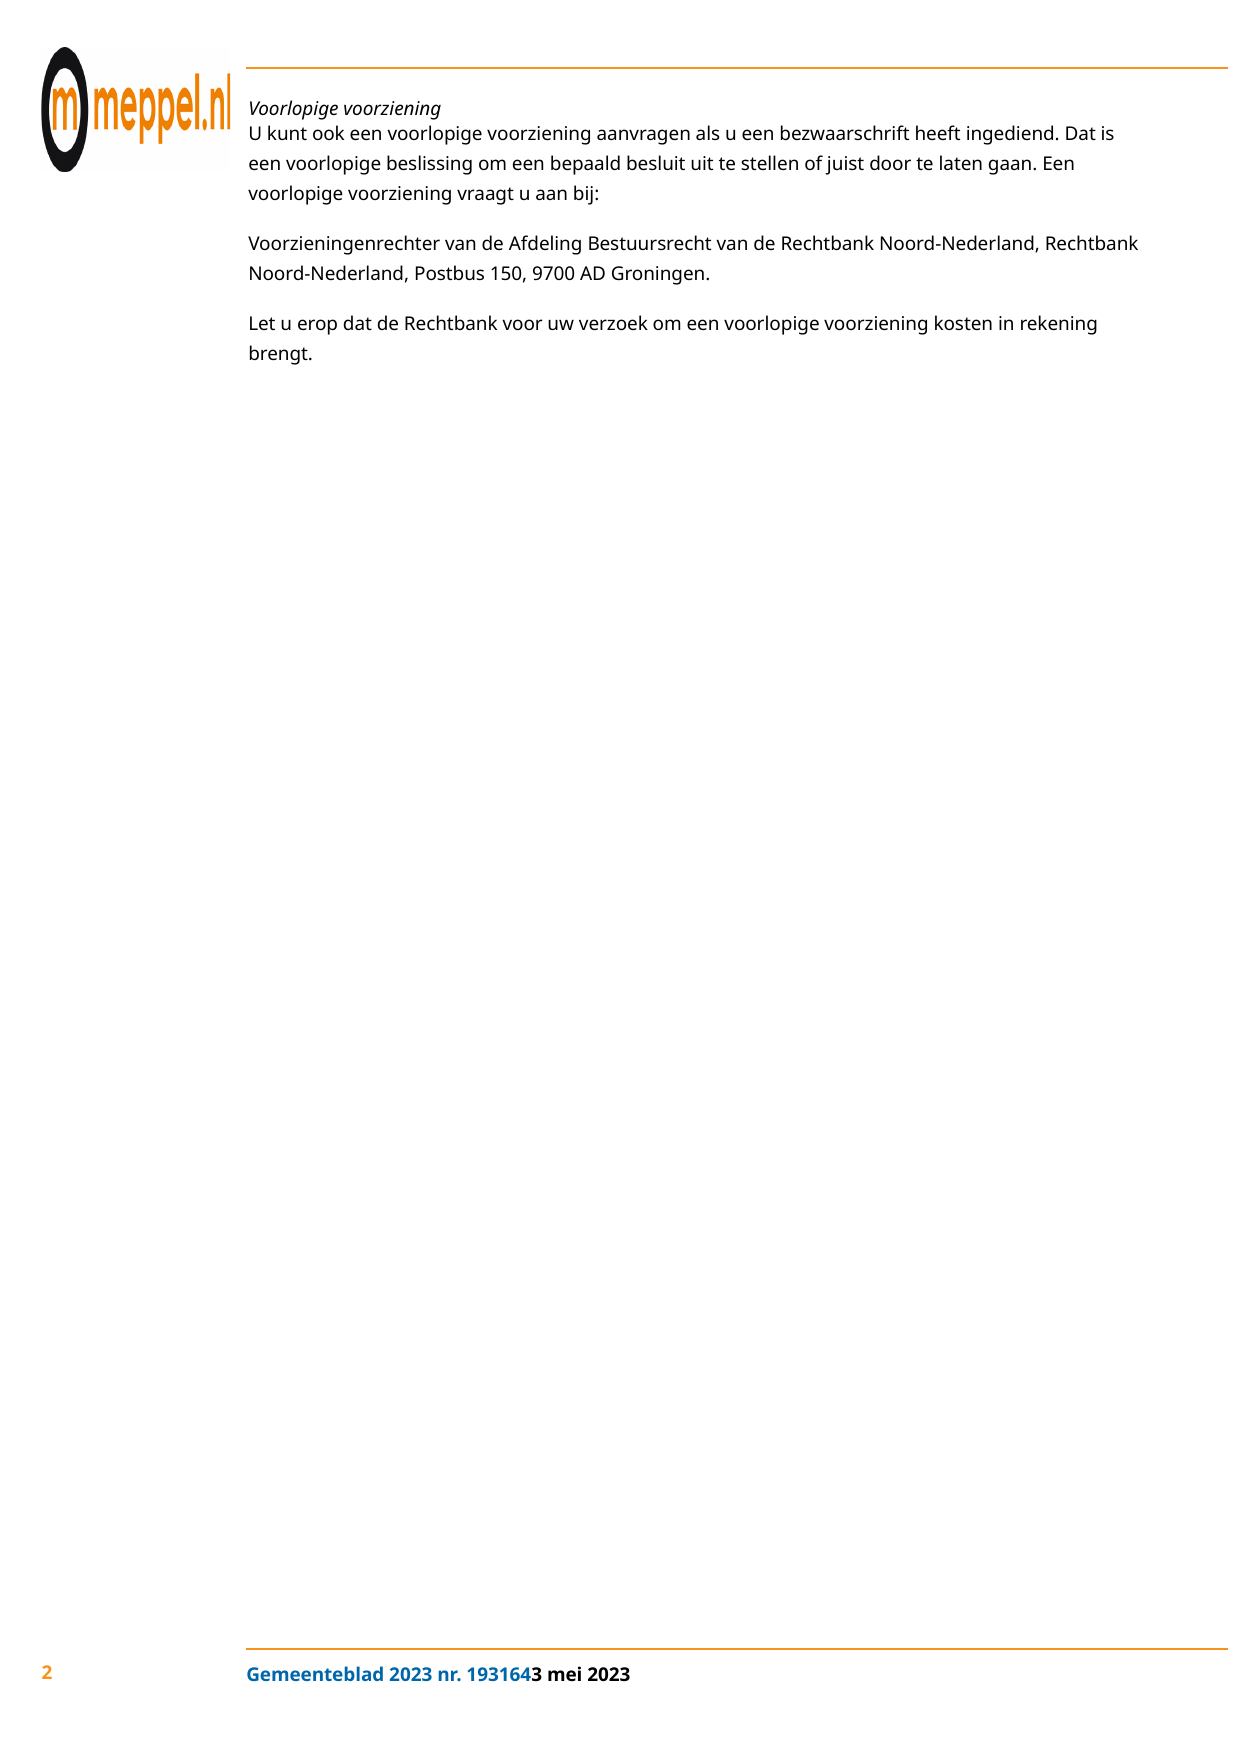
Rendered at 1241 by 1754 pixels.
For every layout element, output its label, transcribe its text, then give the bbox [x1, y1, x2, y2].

text Voorlopige voorziening [248, 95, 1152, 121]
picture [41, 47, 231, 172]
text Let u erop dat de Rechtbank voor uw verzoek om een voorlopige voorziening kosten in rekening brengt. [248, 310, 1152, 365]
text Voorzieningenrechter van de Afdeling Bestuursrecht van de Rechtbank Noord-Nederland, Rechtbank Noord-Nederland, Postbus 150, 9700 AD Groningen. [248, 230, 1152, 285]
text U kunt ook een voorlopige voorziening aanvragen als u een bezwaarschrift heeft ingediend. Dat is een voorlopige beslissing om een bepaald besluit uit te stellen of juist door te laten gaan. Een voorlopige voorziening vraagt u aan bij: [248, 121, 1152, 205]
